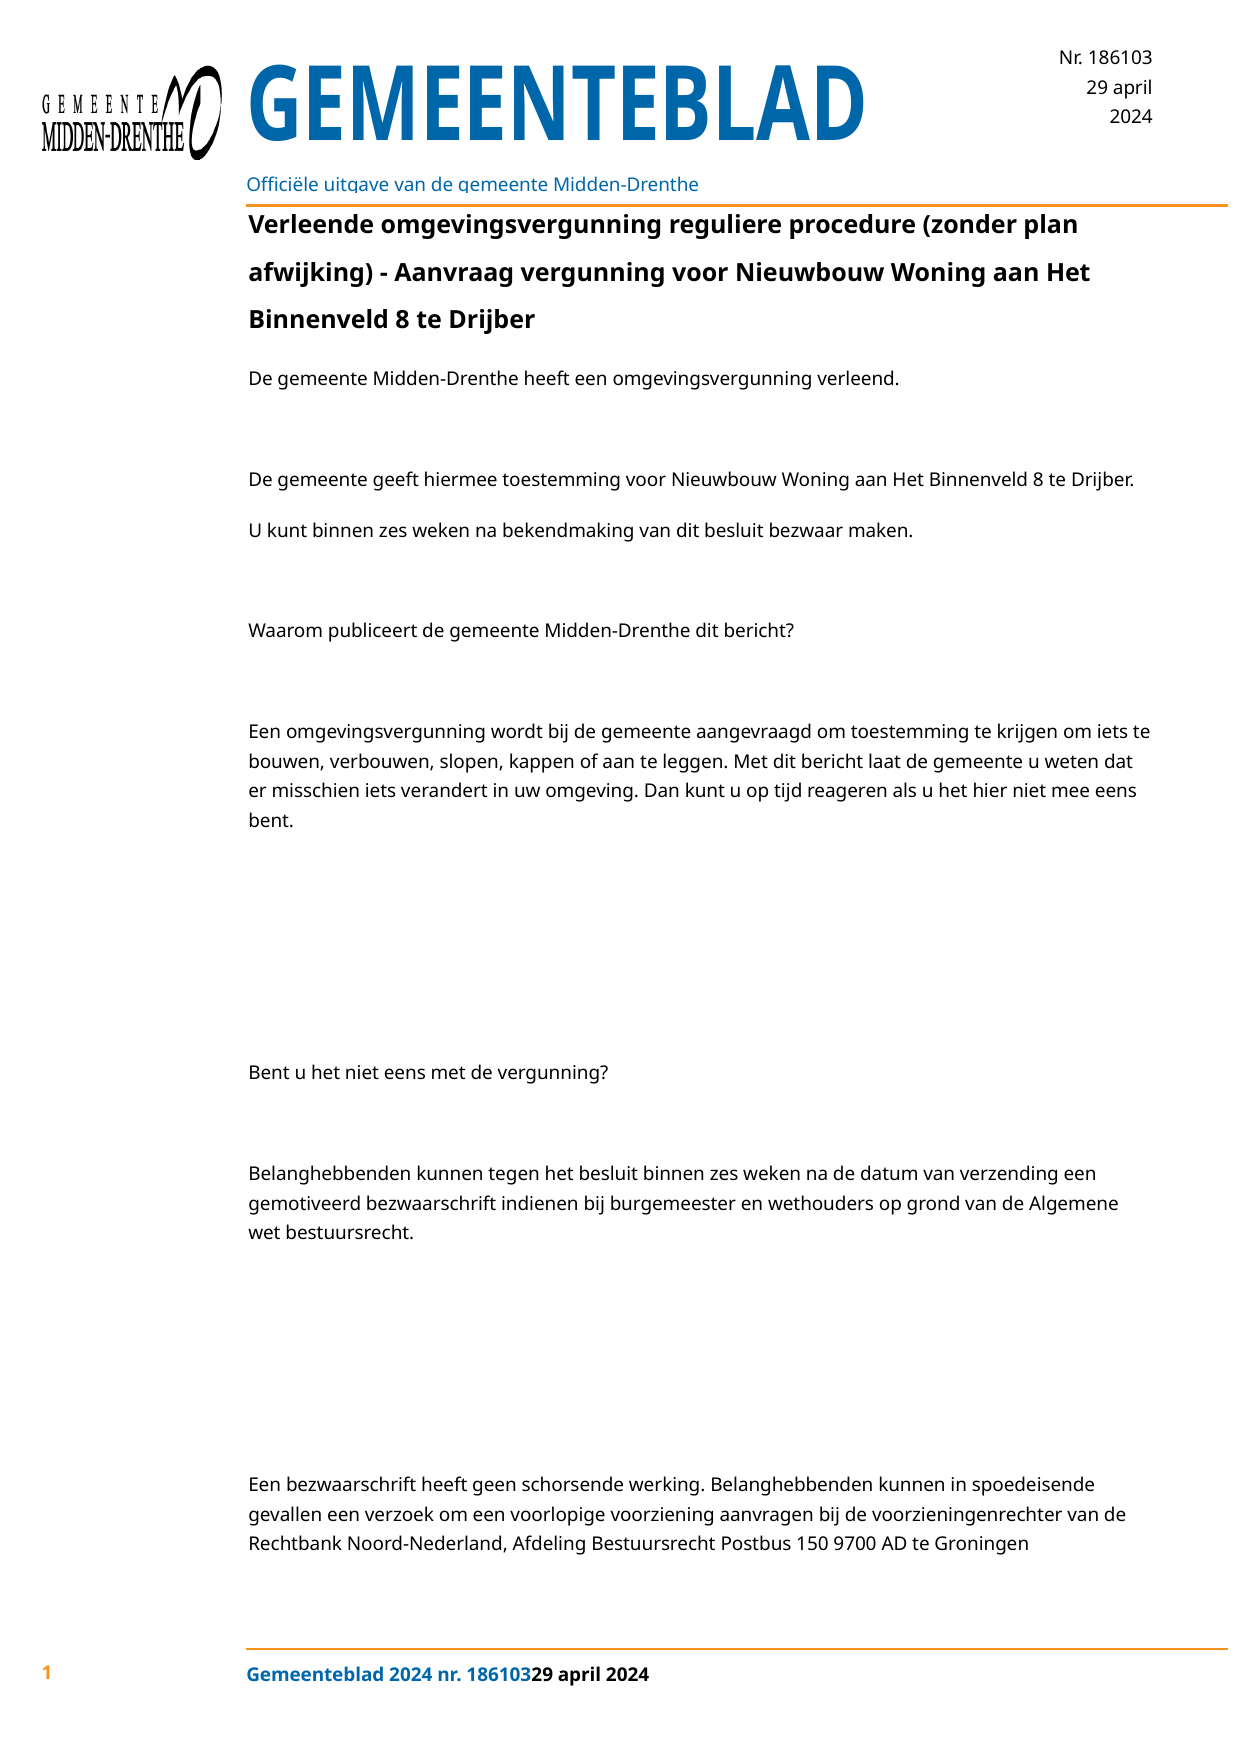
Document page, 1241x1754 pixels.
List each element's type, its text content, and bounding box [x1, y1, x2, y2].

text De gemeente geeft hiermee toestemming voor Nieuwbouw Woning aan Het Binnenveld 8 te Drijber. [248, 466, 1152, 492]
text Bent u het niet eens met de vergunning? [248, 1059, 1152, 1085]
text U kunt binnen zes weken na bekendmaking van dit besluit bezwaar maken. [248, 517, 1152, 542]
picture [41, 47, 231, 172]
text Waarom publiceert de gemeente Midden-Drenthe dit bericht? [248, 618, 1152, 643]
text Een omgevingsvergunning wordt bij de gemeente aangevraagd om toestemming te krijgen om iets te bouwen, verbouwen, slopen, kappen of aan te leggen. Met dit bericht laat de gemeente u weten dat er misschien iets verandert in uw omgeving. Dan kunt u op tijd reageren als u het hier niet mee eens bent. [248, 718, 1152, 833]
text Een bezwaarschrift heeft geen schorsende werking. Belanghebbenden kunnen in spoedeisende gevallen een verzoek om een voorlopige voorziening aanvragen bij de voorzieningenrechter van de Rechtbank Noord-Nederland, Afdeling Bestuursrecht Postbus 150 9700 AD te Groningen [248, 1471, 1152, 1556]
text Belanghebbenden kunnen tegen het besluit binnen zes weken na de datum van verzending een gemotiveerd bezwaarschrift indienen bij burgemeester en wethouders op grond van de Algemene wet bestuursrecht. [248, 1160, 1152, 1245]
text Verleende omgevingsvergunning reguliere procedure (zonder plan afwijking) - Aanvraag vergunning voor Nieuwbouw Woning aan Het Binnenveld 8 te Drijber [248, 207, 1152, 336]
text De gemeente Midden-Drenthe heeft een omgevingsvergunning verleend. [248, 366, 1152, 391]
